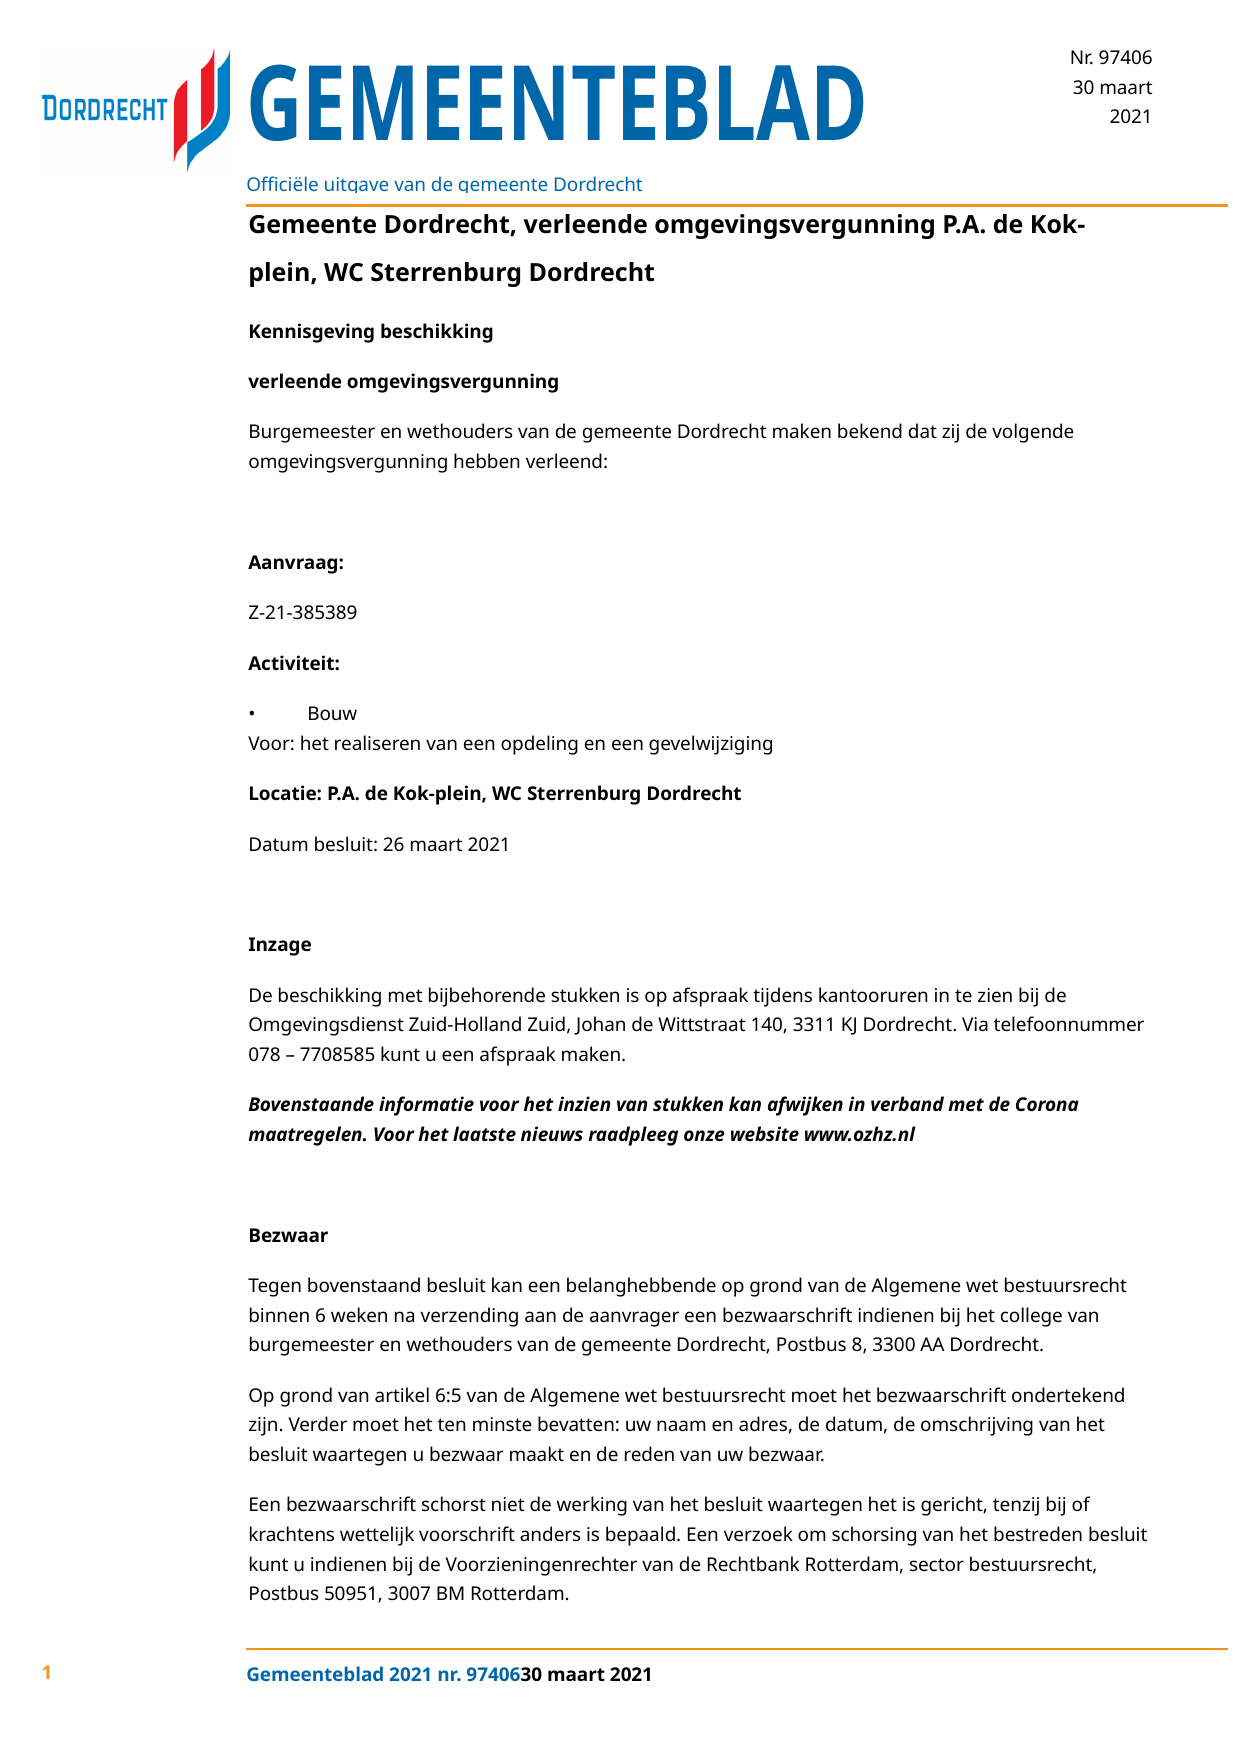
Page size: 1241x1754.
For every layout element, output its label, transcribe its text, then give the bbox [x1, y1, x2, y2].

text Z-21-385389 [248, 599, 1152, 625]
text Inzage [248, 932, 1152, 957]
list Bouw [248, 700, 1152, 726]
text Aanvraag: [248, 549, 1152, 575]
text verleende omgevingsvergunning [248, 368, 1152, 394]
picture [41, 47, 231, 172]
text Activiteit: [248, 650, 1152, 676]
text Kennisgeving beschikking [248, 318, 1152, 344]
text Datum besluit: 26 maart 2021 [248, 831, 1152, 857]
text Voor: het realiseren van een opdeling en een gevelwijziging [248, 730, 1152, 756]
text Tegen bovenstaand besluit kan een belanghebbende op grond van de Algemene wet bestuursrecht binnen 6 weken na verzending aan de aanvrager een bezwaarschrift indienen bij het college van burgemeester en wethouders van de gemeente Dordrecht, Postbus 8, 3300 AA Dordrecht. [248, 1272, 1152, 1357]
text Gemeente Dordrecht, verleende omgevingsvergunning P.A. de Kok-plein, WC Sterrenburg Dordrecht [248, 207, 1152, 288]
text Burgemeester en wethouders van de gemeente Dordrecht maken bekend dat zij de volgende omgevingsvergunning hebben verleend: [248, 419, 1152, 474]
text Bovenstaande informatie voor het inzien van stukken kan afwijken in verband met de Corona maatregelen. Voor het laatste nieuws raadpleeg onze website www.ozhz.nl [248, 1092, 1152, 1147]
text De beschikking met bijbehorende stukken is op afspraak tijdens kantooruren in te zien bij de Omgevingsdienst Zuid-Holland Zuid, Johan de Wittstraat 140, 3311 KJ Dordrecht. Via telefoonnummer 078 – 7708585 kunt u een afspraak maken. [248, 982, 1152, 1067]
text Een bezwaarschrift schorst niet de werking van het besluit waartegen het is gericht, tenzij bij of krachtens wettelijk voorschrift anders is bepaald. Een verzoek om schorsing van het bestreden besluit kunt u indienen bij de Voorzieningenrechter van de Rechtbank Rotterdam, sector bestuursrecht, Postbus 50951, 3007 BM Rotterdam. [248, 1492, 1152, 1606]
text Bezwaar [248, 1222, 1152, 1248]
text Locatie: P.A. de Kok-plein, WC Sterrenburg Dordrecht [248, 780, 1152, 806]
text Op grond van artikel 6:5 van de Algemene wet bestuursrecht moet het bezwaarschrift ondertekend zijn. Verder moet het ten minste bevatten: uw naam en adres, de datum, de omschrijving van het besluit waartegen u bezwaar maakt en de reden van uw bezwaar. [248, 1382, 1152, 1467]
